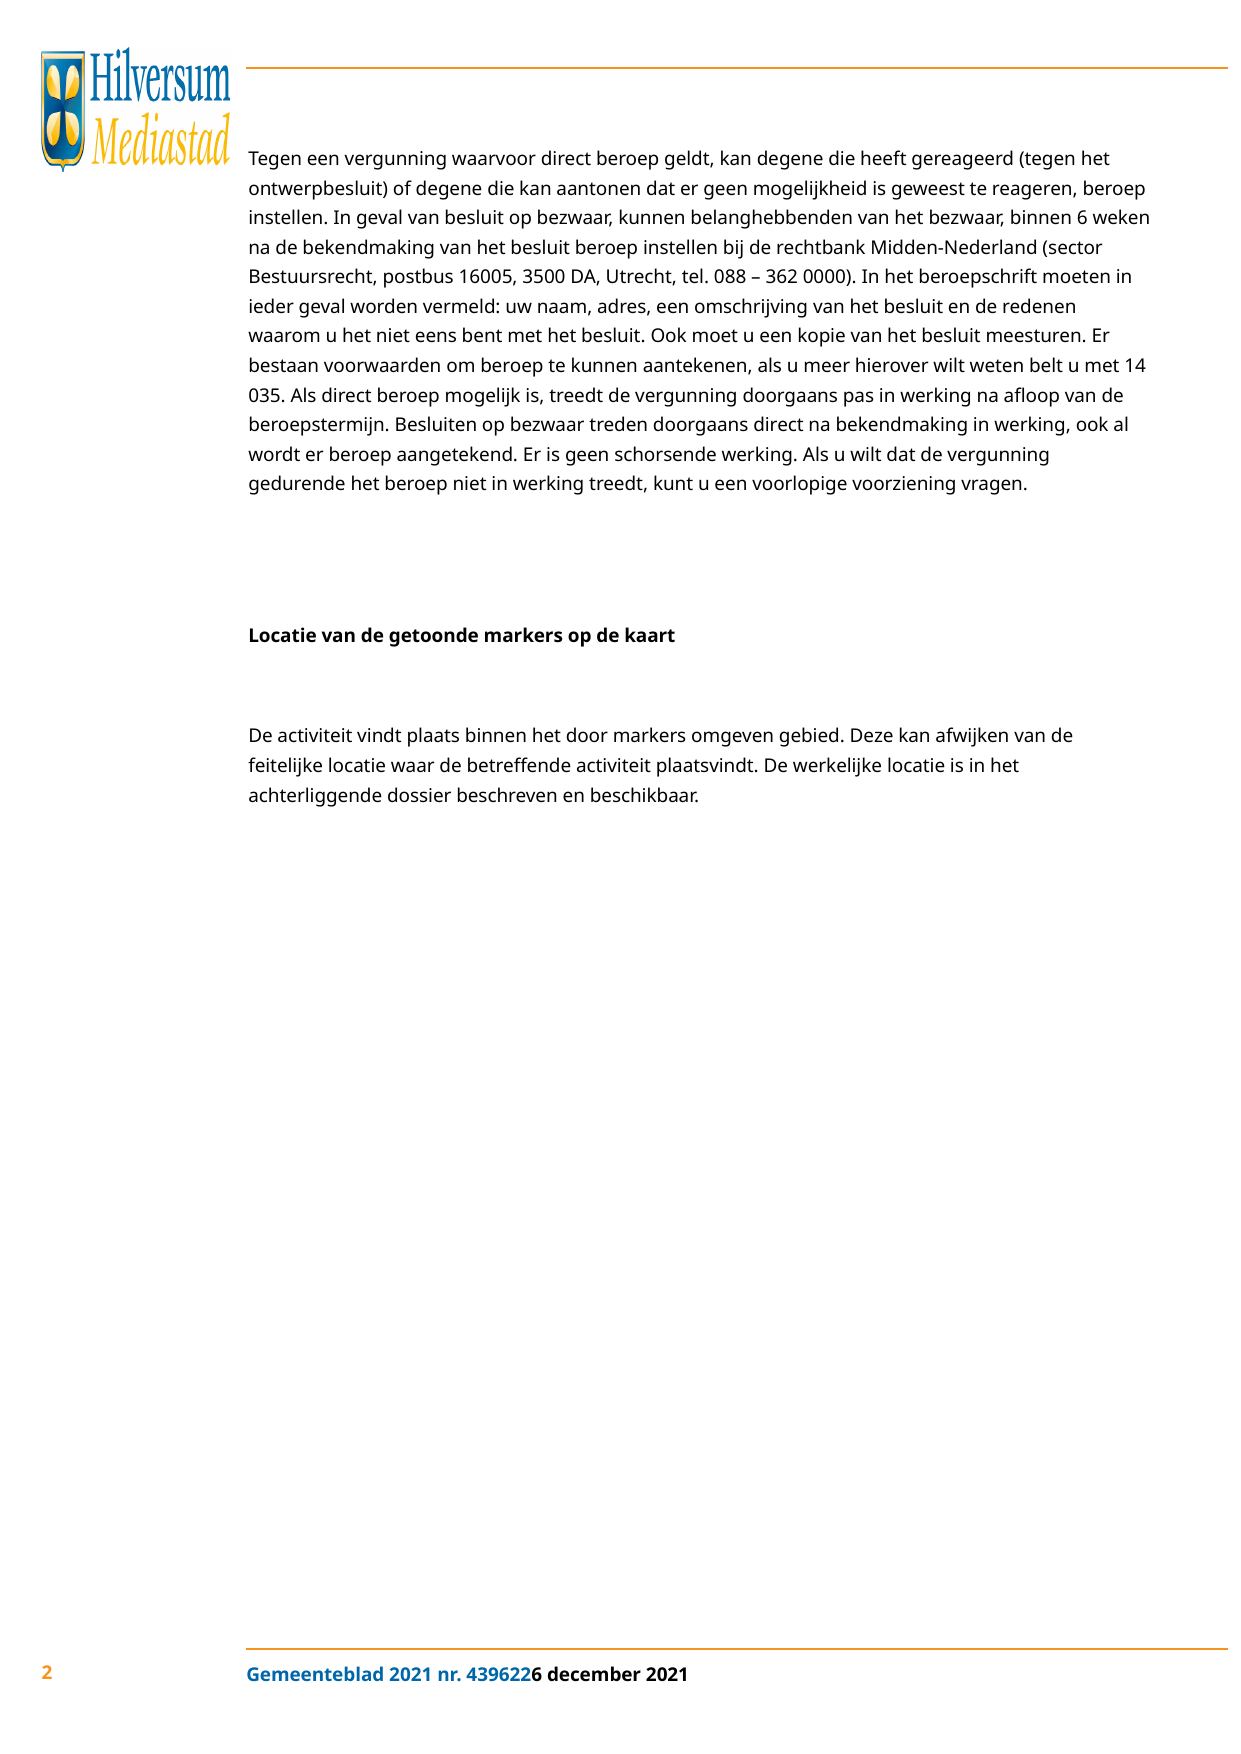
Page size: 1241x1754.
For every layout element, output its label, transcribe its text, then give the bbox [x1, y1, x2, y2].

text Tegen een vergunning waarvoor direct beroep geldt, kan degene die heeft gereageerd (tegen het ontwerpbesluit) of degene die kan aantonen dat er geen mogelijkheid is geweest te reageren, beroep instellen. In geval van besluit op bezwaar, kunnen belanghebbenden van het bezwaar, binnen 6 weken na de bekendmaking van het besluit beroep instellen bij de rechtbank Midden-Nederland (sector Bestuursrecht, postbus 16005, 3500 DA, Utrecht, tel. 088 – 362 0000). In het beroepschrift moeten in ieder geval worden vermeld: uw naam, adres, een omschrijving van het besluit en de redenen waarom u het niet eens bent met het besluit. Ook moet u een kopie van het besluit meesturen. Er bestaan voorwaarden om beroep te kunnen aantekenen, als u meer hierover wilt weten belt u met 14 035. Als direct beroep mogelijk is, treedt de vergunning doorgaans pas in werking na afloop van de beroepstermijn. Besluiten op bezwaar treden doorgaans direct na bekendmaking in werking, ook al wordt er beroep aangetekend. Er is geen schorsende werking. Als u wilt dat de vergunning gedurende het beroep niet in werking treedt, kunt u een voorlopige voorziening vragen. [248, 145, 1152, 496]
text Locatie van de getoonde markers op de kaart [248, 622, 1152, 648]
picture [41, 47, 231, 172]
text De activiteit vindt plaats binnen het door markers omgeven gebied. Deze kan afwijken van de feitelijke locatie waar de betreffende activiteit plaatsvindt. De werkelijke locatie is in het achterliggende dossier beschreven en beschikbaar. [248, 723, 1152, 808]
